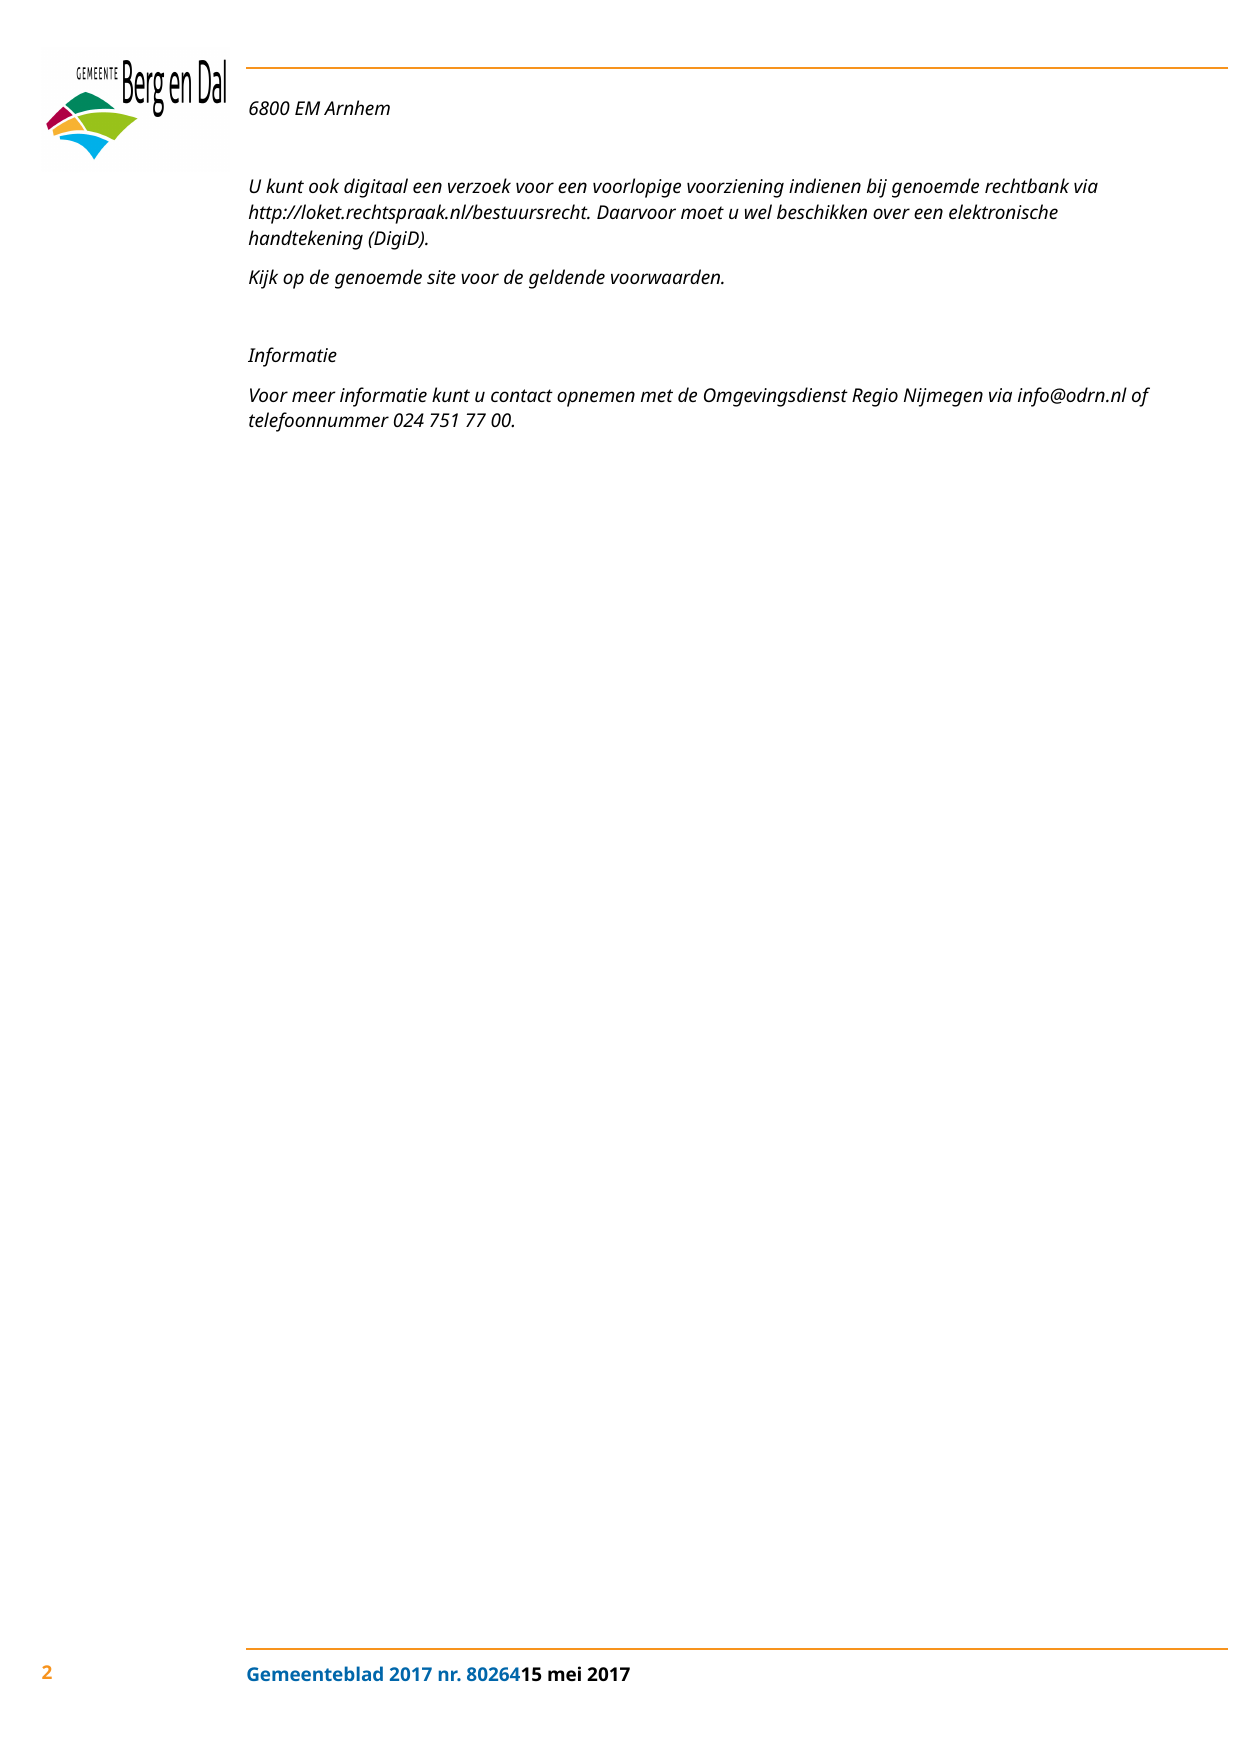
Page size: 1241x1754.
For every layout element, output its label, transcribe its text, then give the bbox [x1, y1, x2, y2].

picture [41, 47, 231, 172]
text Informatie [248, 343, 1152, 368]
text U kunt ook digitaal een verzoek voor een voorlopige voorziening indienen bij genoemde rechtbank via http://loket.rechtspraak.nl/bestuursrecht. Daarvoor moet u wel beschikken over een elektronische handtekening (DigiD). [248, 173, 1152, 251]
text 6800 EM Arnhem [248, 95, 1152, 121]
text Kijk op de genoemde site voor de geldende voorwaarden. [248, 264, 1152, 290]
text Voor meer informatie kunt u contact opnemen met de Omgevingsdienst Regio Nijmegen via info@odrn.nl of telefoonnummer 024 751 77 00. [248, 382, 1152, 433]
